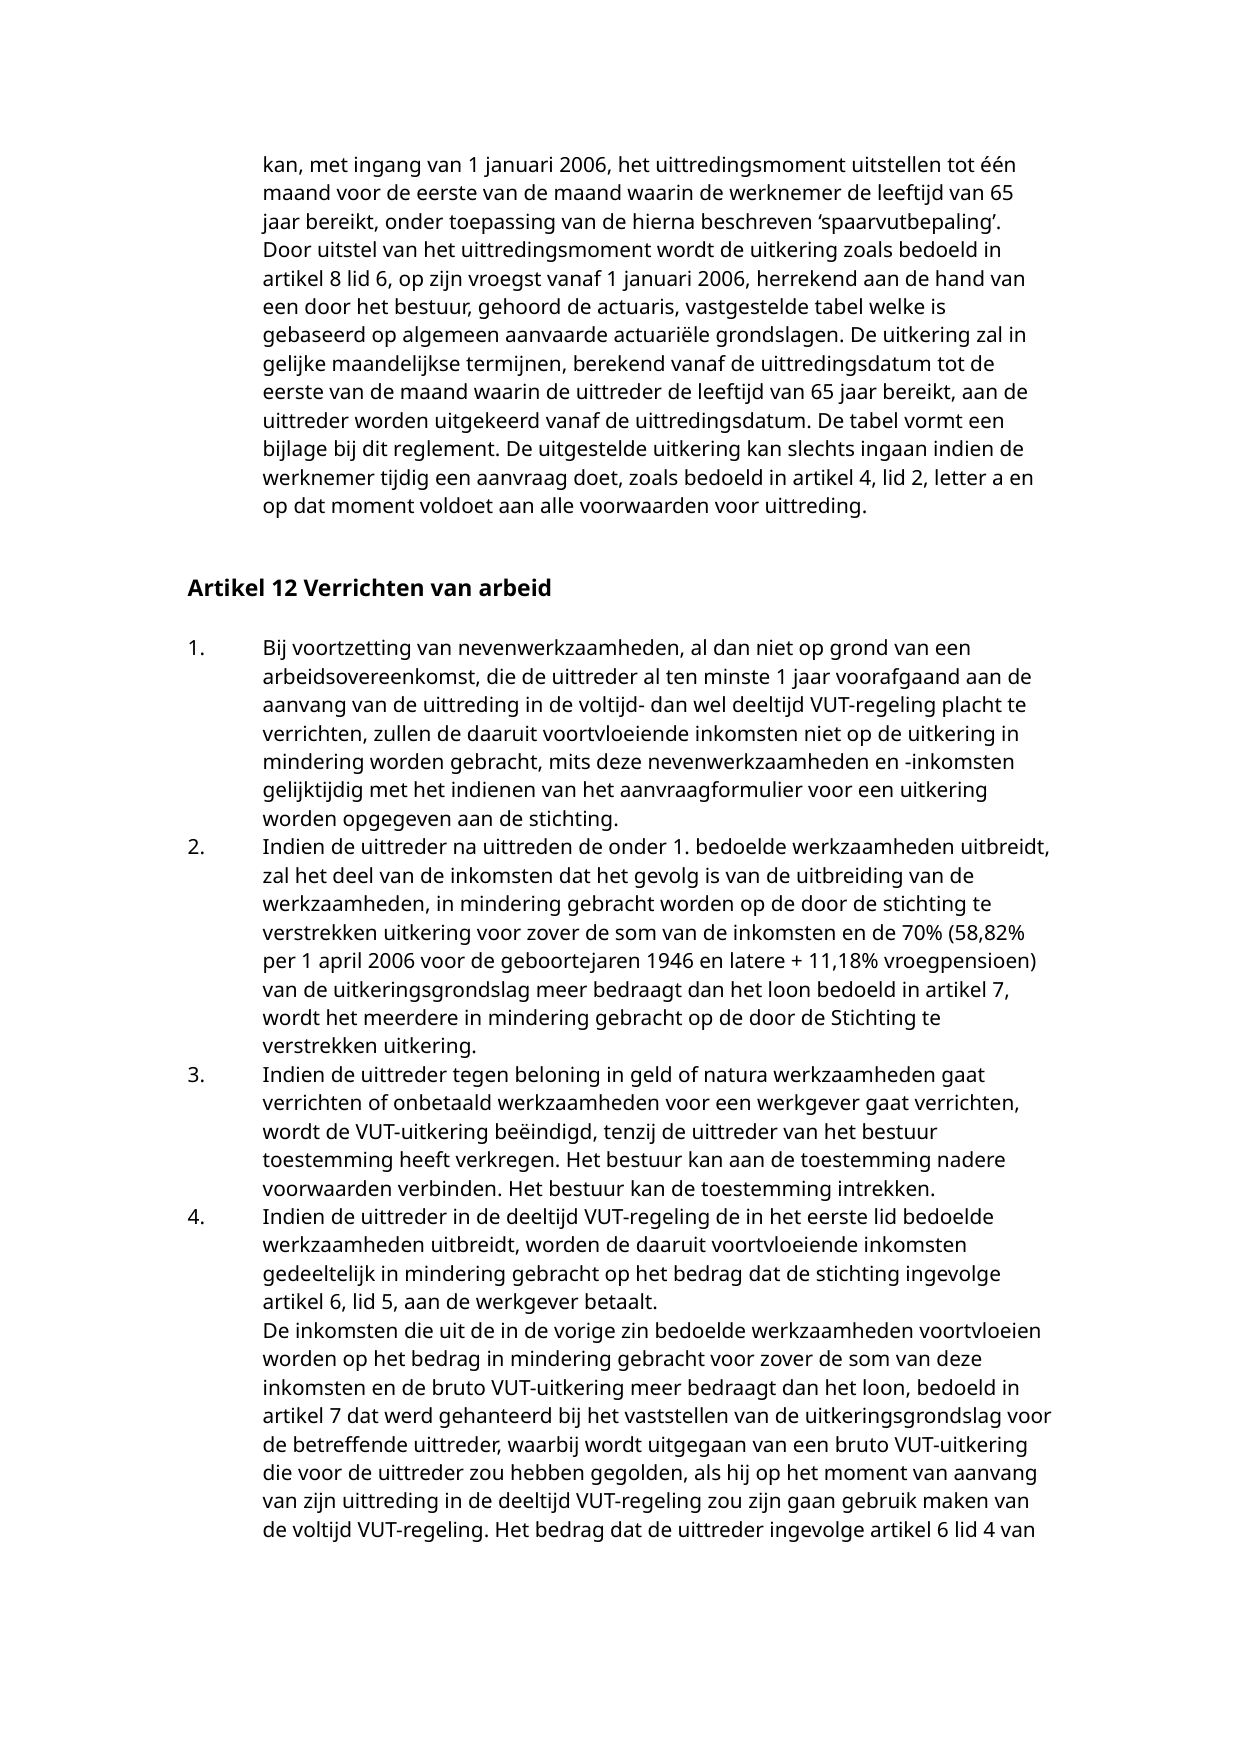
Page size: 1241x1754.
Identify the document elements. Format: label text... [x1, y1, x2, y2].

subtitle Artikel 12 Verrichten van arbeid [187, 572, 1053, 603]
list Indien de uittreder tegen beloning in geld of natura werkzaamheden gaat verrichten of onbetaald werkzaamheden voor een werkgever gaat verrichten, wordt de VUT-uitkering beëindigd, tenzij de uittreder van het bestuur toestemming heeft verkregen. Het bestuur kan aan de toestemming nadere voorwaarden verbinden. Het bestuur kan de toestemming intrekken. [187, 1060, 1053, 1202]
list De inkomsten die uit de in de vorige zin bedoelde werkzaamheden voortvloeien worden op het bedrag in mindering gebracht voor zover de som van deze inkomsten en de bruto VUT-uitkering meer bedraagt dan het loon, bedoeld in artikel 7 dat werd gehanteerd bij het vaststellen van de uitkeringsgrondslag voor de betreffende uittreder, waarbij wordt uitgegaan van een bruto VUT-uitkering die voor de uittreder zou hebben gegolden, als hij op het moment van aanvang van zijn uittreding in de deeltijd VUT-regeling zou zijn gaan gebruik maken van de voltijd VUT-regeling. Het bedrag dat de uittreder ingevolge artikel 6 lid 4 van [187, 1316, 1053, 1543]
list Door uitstel van het uittredingsmoment wordt de uitkering zoals bedoeld in artikel 8 lid 6, op zijn vroegst vanaf 1 januari 2006, herrekend aan de hand van een door het bestuur, gehoord de actuaris, vastgestelde tabel welke is gebaseerd op algemeen aanvaarde actuariële grondslagen. De uitkering zal in gelijke maandelijkse termijnen, berekend vanaf de uittredingsdatum tot de eerste van de maand waarin de uittreder de leeftijd van 65 jaar bereikt, aan de uittreder worden uitgekeerd vanaf de uittredingsdatum. De tabel vormt een bijlage bij dit reglement. De uitgestelde uitkering kan slechts ingaan indien de werknemer tijdig een aanvraag doet, zoals bedoeld in artikel 4, lid 2, letter a en op dat moment voldoet aan alle voorwaarden voor uittreding. [187, 235, 1053, 520]
list Bij voortzetting van nevenwerkzaamheden, al dan niet op grond van een arbeidsovereenkomst, die de uittreder al ten minste 1 jaar voorafgaand aan de aanvang van de uittreding in de voltijd- dan wel deeltijd VUT-regeling placht te verrichten, zullen de daaruit voortvloeiende inkomsten niet op de uitkering in mindering worden gebracht, mits deze nevenwerkzaamheden en -inkomsten gelijktijdig met het indienen van het aanvraagformulier voor een uitkering worden opgegeven aan de stichting. [187, 633, 1053, 832]
list Indien de uittreder in de deeltijd VUT-regeling de in het eerste lid bedoelde werkzaamheden uitbreidt, worden de daaruit voortvloeiende inkomsten gedeeltelijk in mindering gebracht op het bedrag dat de stichting ingevolge artikel 6, lid 5, aan de werkgever betaalt. [187, 1202, 1053, 1316]
list Indien de uittreder na uittreden de onder 1. bedoelde werkzaamheden uitbreidt, zal het deel van de inkomsten dat het gevolg is van de uitbreiding van de werkzaamheden, in mindering gebracht worden op de door de stichting te verstrekken uitkering voor zover de som van de inkomsten en de 70% (58,82% per 1 april 2006 voor de geboortejaren 1946 en latere + 11,18% vroegpensioen) van de uitkeringsgrondslag meer bedraagt dan het loon bedoeld in artikel 7, wordt het meerdere in mindering gebracht op de door de Stichting te verstrekken uitkering. [187, 832, 1053, 1060]
list kan, met ingang van 1 januari 2006, het uittredingsmoment uitstellen tot één maand voor de eerste van de maand waarin de werknemer de leeftijd van 65 jaar bereikt, onder toepassing van de hierna beschreven ‘spaarvutbepaling’. [187, 150, 1053, 235]
